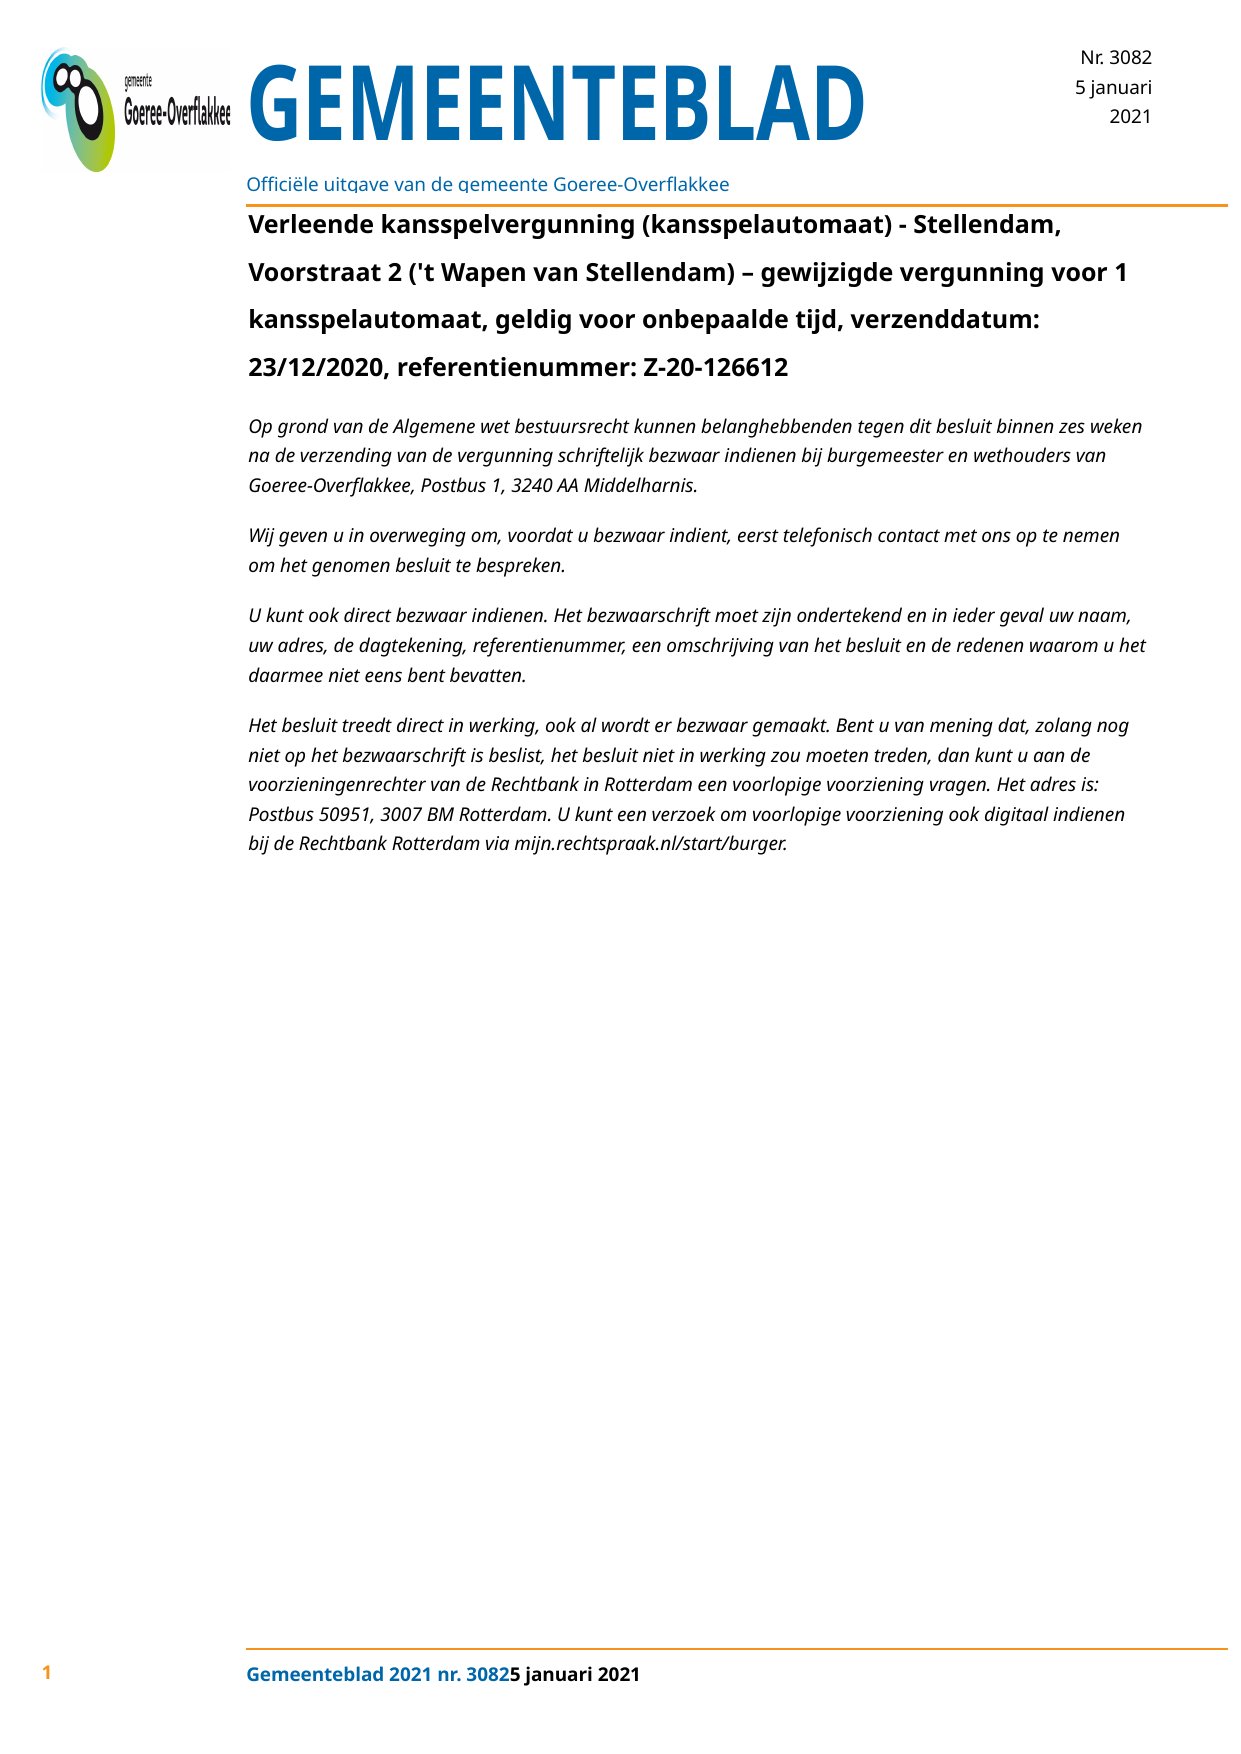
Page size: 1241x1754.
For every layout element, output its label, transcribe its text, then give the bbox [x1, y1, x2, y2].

text Op grond van de Algemene wet bestuursrecht kunnen belanghebbenden tegen dit besluit binnen zes weken na de verzending van de vergunning schriftelijk bezwaar indienen bij burgemeester en wethouders van Goeree-Overflakkee, Postbus 1, 3240 AA Middelharnis. [248, 413, 1152, 498]
picture [41, 47, 231, 172]
text Verleende kansspelvergunning (kansspelautomaat) - Stellendam, Voorstraat 2 ('t Wapen van Stellendam) – gewijzigde vergunning voor 1 kansspelautomaat, geldig voor onbepaalde tijd, verzenddatum: 23/12/2020, referentienummer: Z-20-126612 [248, 207, 1152, 384]
text Het besluit treedt direct in werking, ook al wordt er bezwaar gemaakt. Bent u van mening dat, zolang nog niet op het bezwaarschrift is beslist, het besluit niet in werking zou moeten treden, dan kunt u aan de voorzieningenrechter van de Rechtbank in Rotterdam een voorlopige voorziening vragen. Het adres is: Postbus 50951, 3007 BM Rotterdam. U kunt een verzoek om voorlopige voorziening ook digitaal indienen bij de Rechtbank Rotterdam via mijn.rechtspraak.nl/start/burger. [248, 712, 1152, 856]
text Wij geven u in overweging om, voordat u bezwaar indient, eerst telefonisch contact met ons op te nemen om het genomen besluit te bespreken. [248, 523, 1152, 578]
text U kunt ook direct bezwaar indienen. Het bezwaarschrift moet zijn ondertekend en in ieder geval uw naam, uw adres, de dagtekening, referentienummer, een omschrijving van het besluit en de redenen waarom u het daarmee niet eens bent bevatten. [248, 603, 1152, 688]
